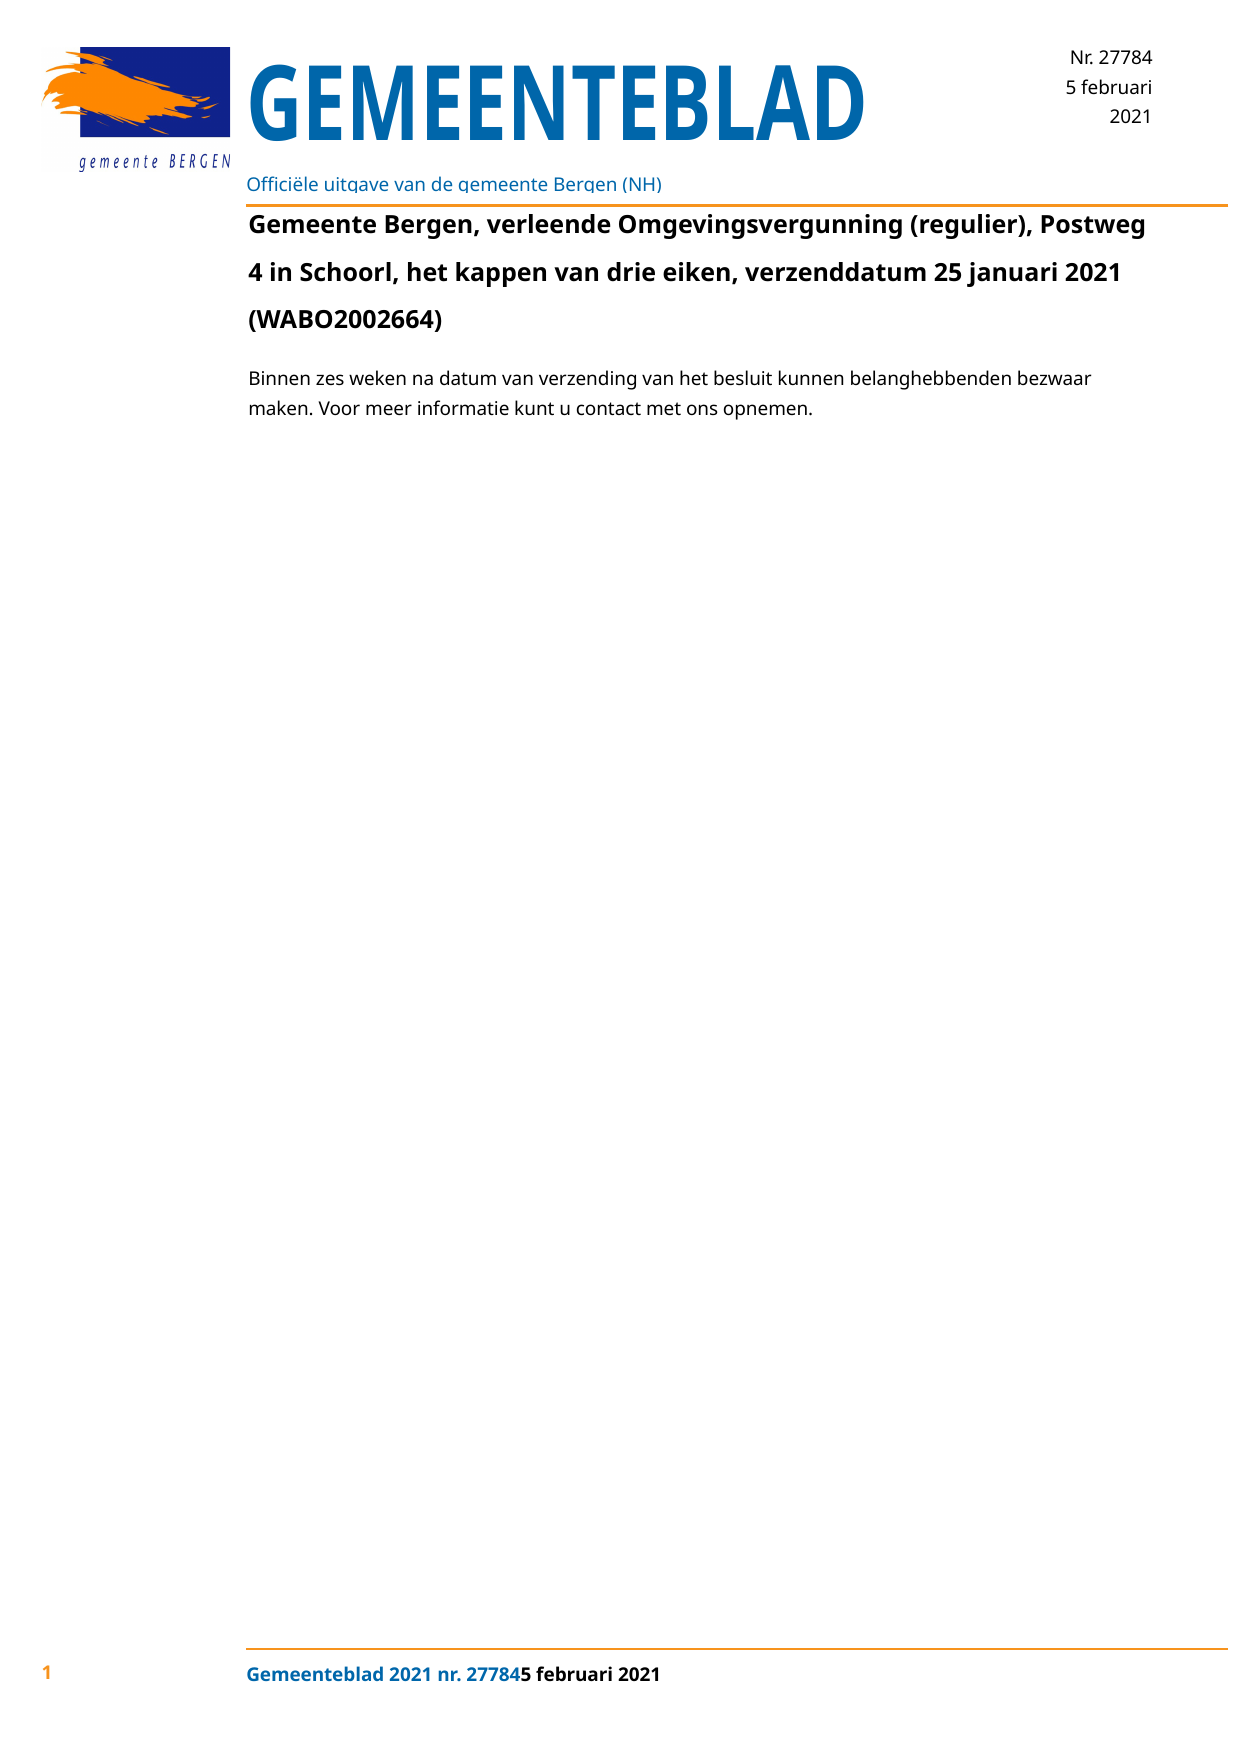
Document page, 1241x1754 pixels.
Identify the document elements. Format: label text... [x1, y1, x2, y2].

text Binnen zes weken na datum van verzending van het besluit kunnen belanghebbenden bezwaar maken. Voor meer informatie kunt u contact met ons opnemen. [248, 366, 1152, 421]
text Gemeente Bergen, verleende Omgevingsvergunning (regulier), Postweg 4 in Schoorl, het kappen van drie eiken, verzenddatum 25 januari 2021 (WABO2002664) [248, 207, 1152, 336]
picture [41, 47, 231, 172]
